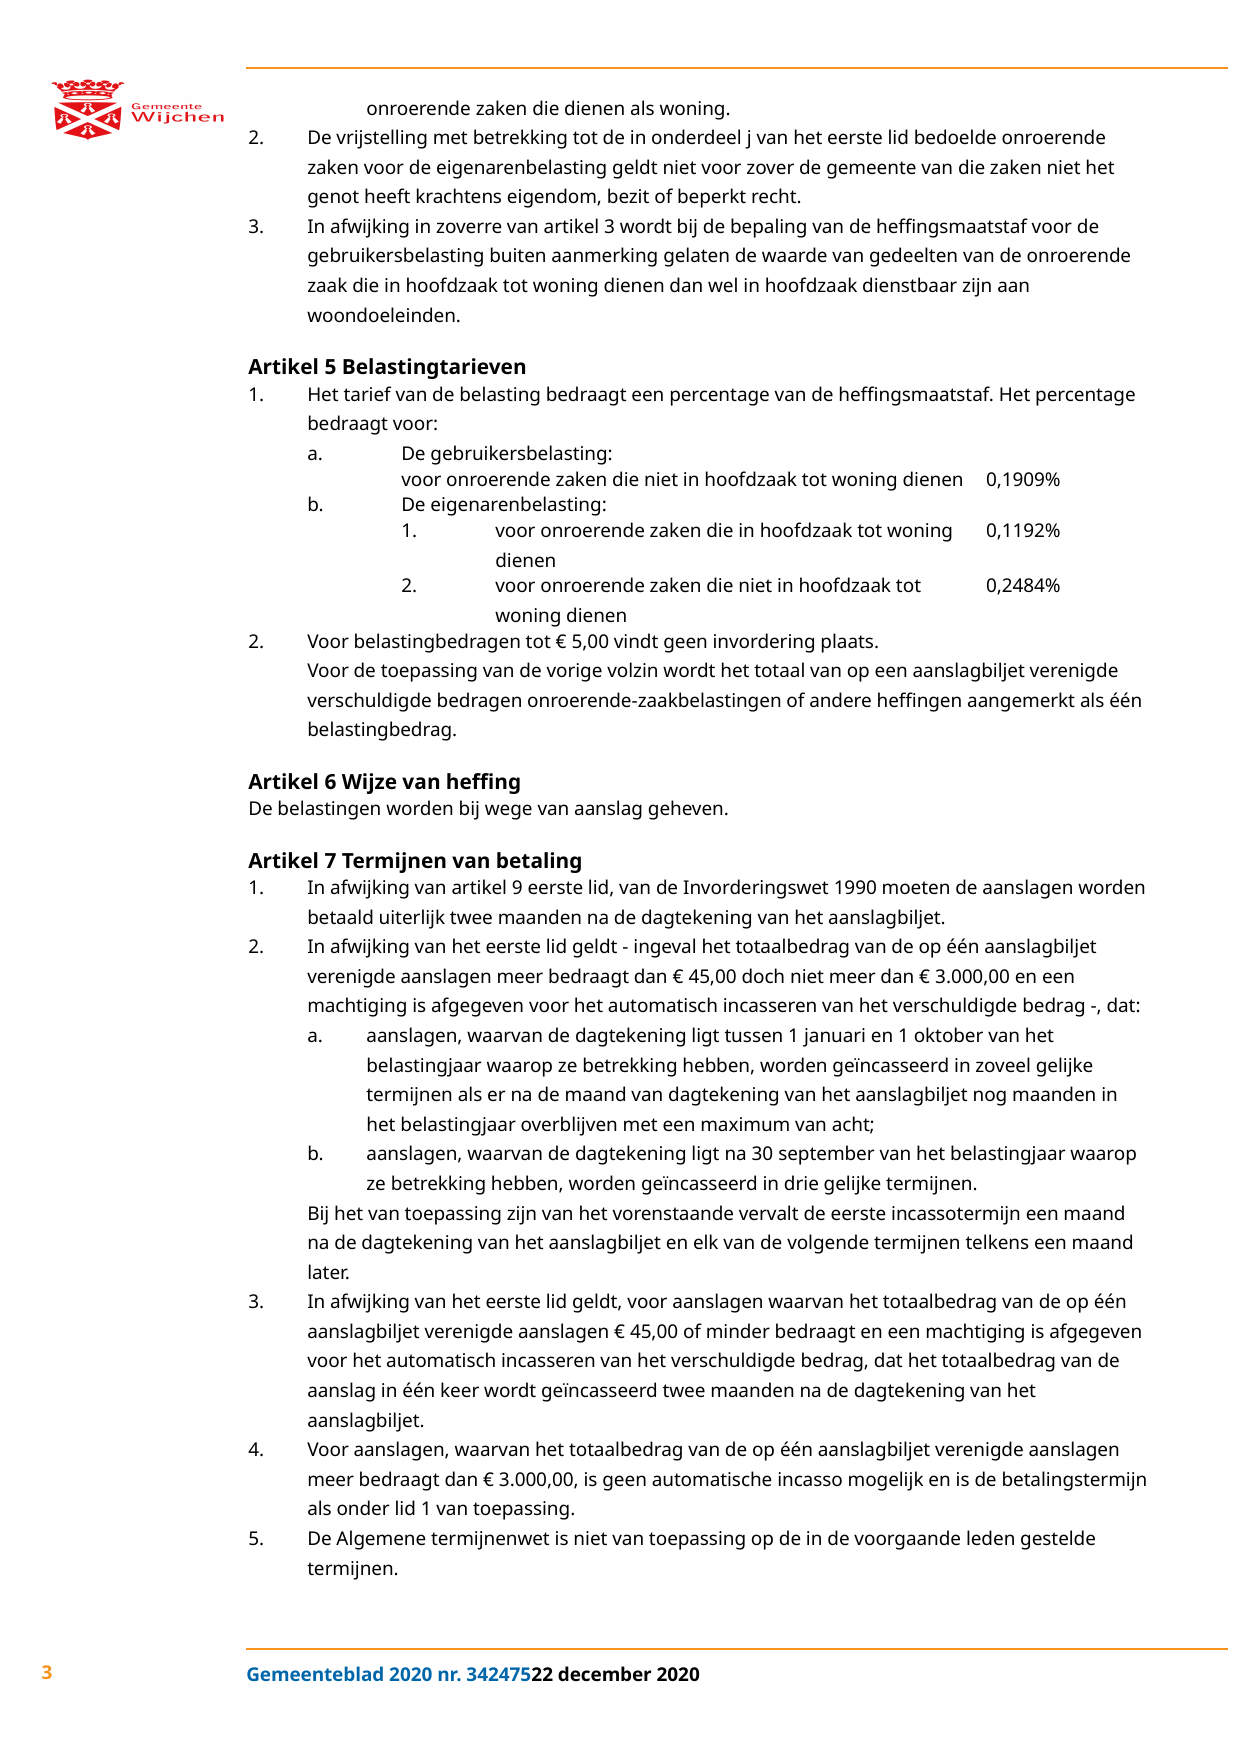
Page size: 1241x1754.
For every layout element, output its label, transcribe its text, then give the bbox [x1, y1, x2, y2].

list aanslagen, waarvan de dagtekening ligt na 30 september van het belastingjaar waarop ze betrekking hebben, worden geïncasseerd in drie gelijke termijnen. [307, 1141, 1152, 1196]
list In afwijking van artikel 9 eerste lid, van de Invorderingswet 1990 moeten de aanslagen worden betaald uiterlijk twee maanden na de dagtekening van het aanslagbiljet. [248, 874, 1152, 930]
table_cell 1. [401, 517, 495, 572]
table_cell voor onroerende zaken die in hoofdzaak tot woning dienen [495, 517, 986, 572]
list In afwijking van het eerste lid geldt, voor aanslagen waarvan het totaalbedrag van de op één aanslagbiljet verenigde aanslagen € 45,00 of minder bedraagt en een machtiging is afgegeven voor het automatisch incasseren van het verschuldigde bedrag, dat het totaalbedrag van de aanslag in één keer wordt geïncasseerd twee maanden na de dagtekening van het aanslagbiljet. [248, 1288, 1152, 1433]
list Voor de toepassing van de vorige volzin wordt het totaal van op een aanslagbiljet verenigde verschuldigde bedragen onroerende-zaakbelastingen of andere heffingen aangemerkt als één belastingbedrag. [248, 657, 1152, 742]
text Artikel 7 Termijnen van betaling [248, 846, 1152, 874]
list Voor belastingbedragen tot € 5,00 vindt geen invordering plaats. [248, 628, 1152, 654]
text Artikel 5 Belastingtarieven [248, 352, 1152, 381]
table_cell 0,1909% [986, 466, 1211, 491]
list Bij het van toepassing zijn van het vorenstaande vervalt de eerste incassotermijn een maand na de dagtekening van het aanslagbiljet en elk van de volgende termijnen telkens een maand later. [248, 1200, 1152, 1285]
table_cell [307, 573, 401, 628]
picture [41, 47, 231, 172]
table_cell [307, 517, 401, 572]
list Voor aanslagen, waarvan het totaalbedrag van de op één aanslagbiljet verenigde aanslagen meer bedraagt dan € 3.000,00, is geen automatische incasso mogelijk en is de betalingstermijn als onder lid 1 van toepassing. [248, 1436, 1152, 1521]
table_header a. [307, 440, 401, 466]
table_cell voor onroerende zaken die niet in hoofdzaak tot woning dienen [401, 466, 986, 491]
table_cell voor onroerende zaken die niet in hoofdzaak tot woning dienen [495, 573, 986, 628]
list Het tarief van de belasting bedraagt een percentage van de heffingsmaatstaf. Het percentage bedraagt voor: [248, 381, 1152, 436]
table_cell 2. [401, 573, 495, 628]
table_cell [307, 466, 401, 491]
list De vrijstelling met betrekking tot de in onderdeel j van het eerste lid bedoelde onroerende zaken voor de eigenarenbelasting geldt niet voor zover de gemeente van die zaken niet het genot heeft krachtens eigendom, bezit of beperkt recht. [248, 124, 1152, 209]
table_cell [986, 491, 1211, 517]
list In afwijking van het eerste lid geldt - ingeval het totaalbedrag van de op één aanslagbiljet verenigde aanslagen meer bedraagt dan € 45,00 doch niet meer dan € 3.000,00 en een machtiging is afgegeven voor het automatisch incasseren van het verschuldigde bedrag -, dat: [248, 933, 1152, 1018]
table_cell 0,2484% [986, 573, 1211, 628]
table_cell De eigenarenbelasting: [401, 491, 986, 517]
table_header De gebruikersbelasting: [401, 440, 986, 466]
list De Algemene termijnenwet is niet van toepassing op de in de voorgaande leden gestelde termijnen. [248, 1525, 1152, 1581]
list In afwijking in zoverre van artikel 3 wordt bij de bepaling van de heffingsmaatstaf voor de gebruikersbelasting buiten aanmerking gelaten de waarde van gedeelten van de onroerende zaak die in hoofdzaak tot woning dienen dan wel in hoofdzaak dienstbaar zijn aan woondoeleinden. [248, 213, 1152, 328]
table_cell 0,1192% [986, 517, 1211, 572]
list onroerende zaken die dienen als woning. [307, 95, 1152, 121]
text Artikel 6 Wijze van heffing [248, 767, 1152, 796]
table_cell b. [307, 491, 401, 517]
text De belastingen worden bij wege van aanslag geheven. [248, 796, 1152, 821]
table_header [986, 440, 1211, 466]
list aanslagen, waarvan de dagtekening ligt tussen 1 januari en 1 oktober van het belastingjaar waarop ze betrekking hebben, worden geïncasseerd in zoveel gelijke termijnen als er na de maand van dagtekening van het aanslagbiljet nog maanden in het belastingjaar overblijven met een maximum van acht; [307, 1022, 1152, 1137]
